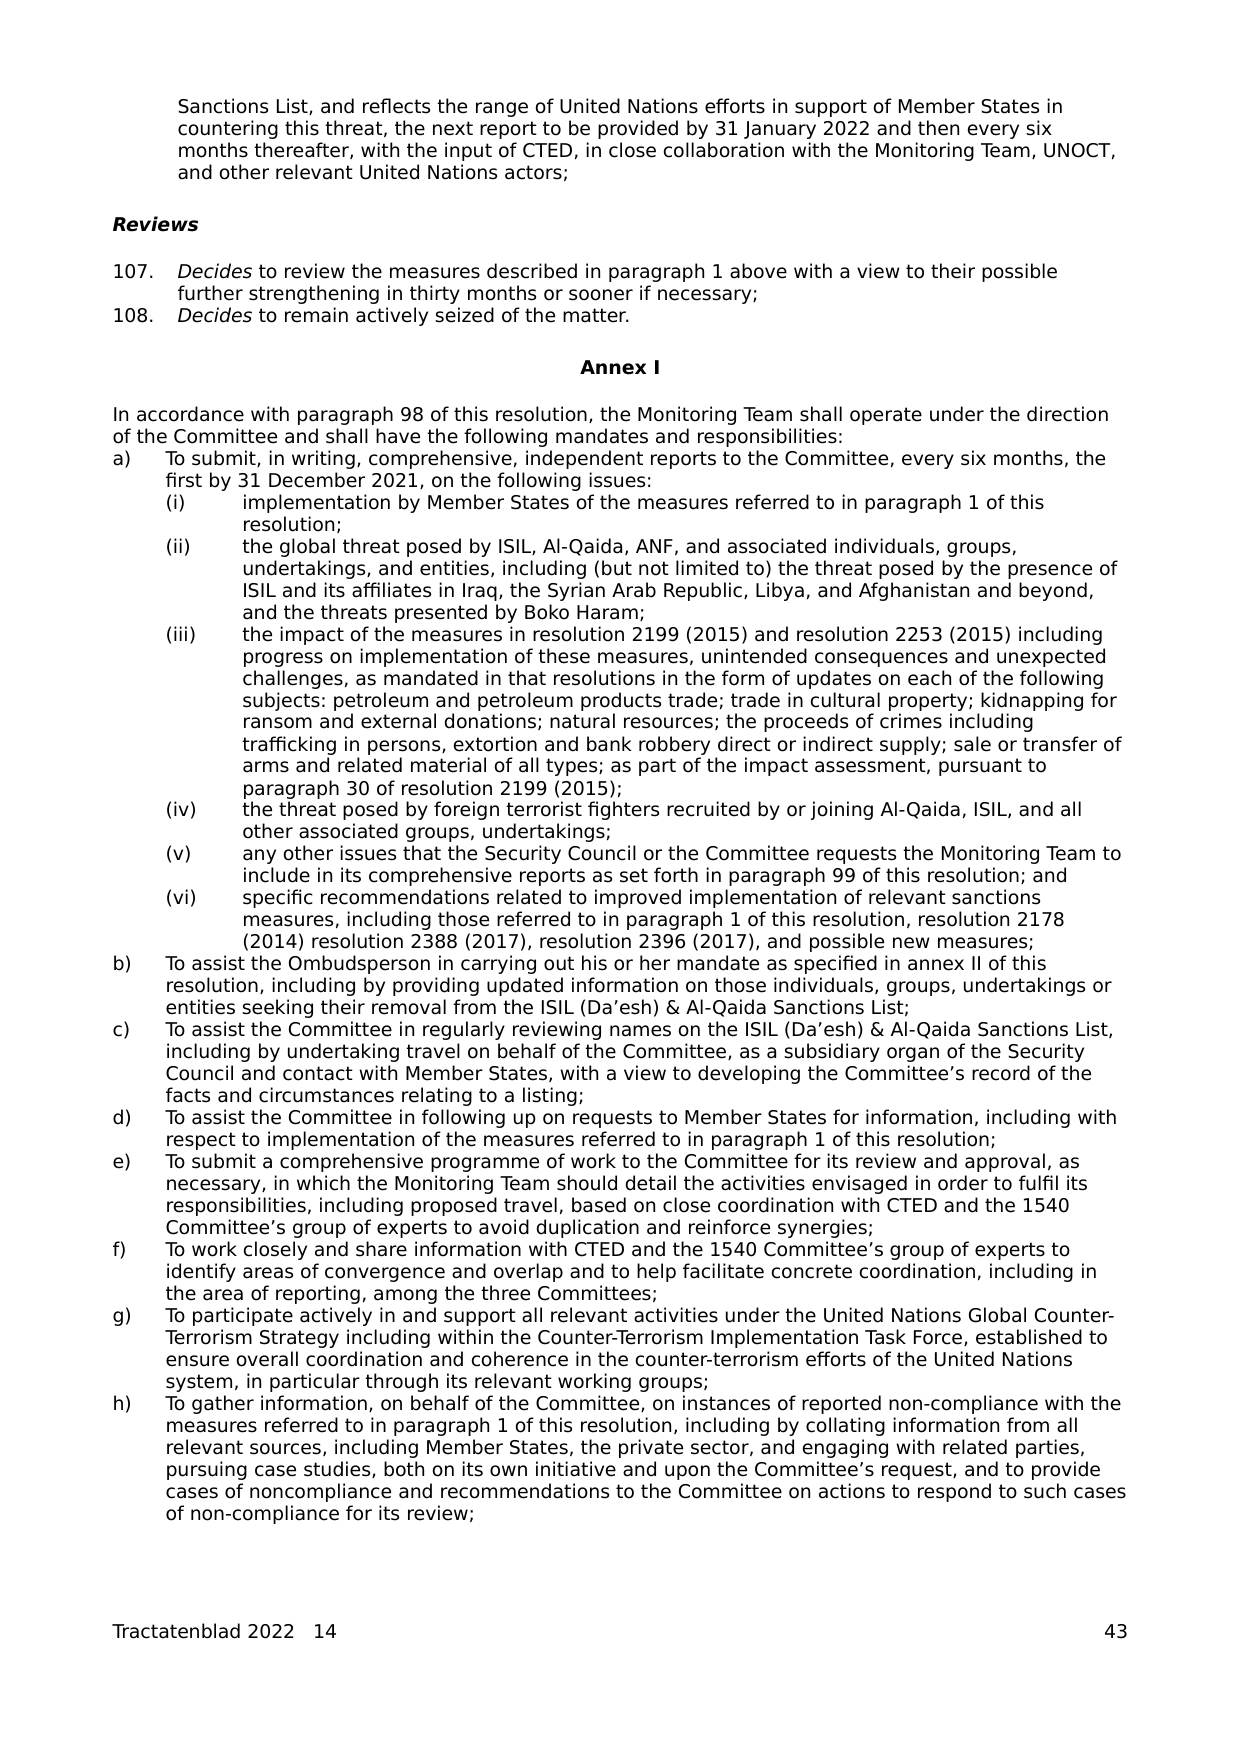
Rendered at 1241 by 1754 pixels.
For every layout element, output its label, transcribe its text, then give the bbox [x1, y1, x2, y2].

text e) To submit a comprehensive programme of work to the Committee for its review and approval, as necessary, in which the Monitoring Team should detail the activities envisaged in order to fulfil its responsibilities, including proposed travel, based on close coordination with CTED and the 1540 Committee’s group of experts to avoid duplication and reinforce synergies; [112, 1151, 1128, 1239]
text (iii) the impact of the measures in resolution 2199 (2015) and resolution 2253 (2015) including progress on implementation of these measures, unintended consequences and unexpected challenges, as mandated in that resolutions in the form of updates on each of the following subjects: petroleum and petroleum products trade; trade in cultural property; kidnapping for ransom and external donations; natural resources; the proceeds of crimes including trafficking in persons, extortion and bank robbery direct or indirect supply; sale or transfer of arms and related material of all types; as part of the impact assessment, pursuant to paragraph 30 of resolution 2199 (2015); [165, 623, 1128, 799]
text (i) implementation by Member States of the measures referred to in paragraph 1 of this resolution; [165, 492, 1128, 536]
subtitle Reviews [112, 214, 1128, 236]
text (vi) specific recommendations related to improved implementation of relevant sanctions measures, including those referred to in paragraph 1 of this resolution, resolution 2178 (2014) resolution 2388 (2017), resolution 2396 (2017), and possible new measures; [165, 887, 1128, 953]
text b) To assist the Ombudsperson in carrying out his or her mandate as specified in annex II of this resolution, including by providing updated information on those individuals, groups, undertakings or entities seeking their removal from the ISIL (Da’esh) & Al-Qaida Sanctions List; [112, 953, 1128, 1019]
text d) To assist the Committee in following up on requests to Member States for information, including with respect to implementation of the measures referred to in paragraph 1 of this resolution; [112, 1107, 1128, 1151]
text g) To participate actively in and support all relevant activities under the United Nations Global Counter-Terrorism Strategy including within the Counter-Terrorism Implementation Task Force, established to ensure overall coordination and coherence in the counter-terrorism efforts of the United Nations system, in particular through its relevant working groups; [112, 1305, 1128, 1393]
text (ii) the global threat posed by ISIL, Al-Qaida, ANF, and associated individuals, groups, undertakings, and entities, including (but not limited to) the threat posed by the presence of ISIL and its affiliates in Iraq, the Syrian Arab Republic, Libya, and Afghanistan and beyond, and the threats presented by Boko Haram; [165, 536, 1128, 623]
text Sanctions List, and reflects the range of United Nations efforts in support of Member States in countering this threat, the next report to be provided by 31 January 2022 and then every six months thereafter, with the input of CTED, in close collaboration with the Monitoring Team, UNOCT, and other relevant United Nations actors; [112, 96, 1128, 184]
text f) To work closely and share information with CTED and the 1540 Committee’s group of experts to identify areas of convergence and overlap and to help facilitate concrete coordination, including in the area of reporting, among the three Committees; [112, 1239, 1128, 1305]
text h) To gather information, on behalf of the Committee, on instances of reported non-compliance with the measures referred to in paragraph 1 of this resolution, including by collating information from all relevant sources, including Member States, the private sector, and engaging with related parties, pursuing case studies, both on its own initiative and upon the Committee’s request, and to provide cases of noncompliance and recommendations to the Committee on actions to respond to such cases of non-compliance for its review; [112, 1393, 1128, 1525]
text 107. Decides to review the measures described in paragraph 1 above with a view to their possible further strengthening in thirty months or sooner if necessary; [112, 261, 1128, 305]
text a) To submit, in writing, comprehensive, independent reports to the Committee, every six months, the first by 31 December 2021, on the following issues: [112, 448, 1128, 492]
text In accordance with paragraph 98 of this resolution, the Monitoring Team shall operate under the direction of the Committee and shall have the following mandates and responsibilities: [112, 404, 1128, 448]
text (v) any other issues that the Security Council or the Committee requests the Monitoring Team to include in its comprehensive reports as set forth in paragraph 99 of this resolution; and [165, 843, 1128, 887]
text (iv) the threat posed by foreign terrorist fighters recruited by or joining Al-Qaida, ISIL, and all other associated groups, undertakings; [165, 799, 1128, 843]
text c) To assist the Committee in regularly reviewing names on the ISIL (Da’esh) & Al-Qaida Sanctions List, including by undertaking travel on behalf of the Committee, as a subsidiary organ of the Security Council and contact with Member States, with a view to developing the Committee’s record of the facts and circumstances relating to a listing; [112, 1019, 1128, 1107]
text 108. Decides to remain actively seized of the matter. [112, 305, 1128, 327]
subtitle Annex I [112, 357, 1128, 379]
